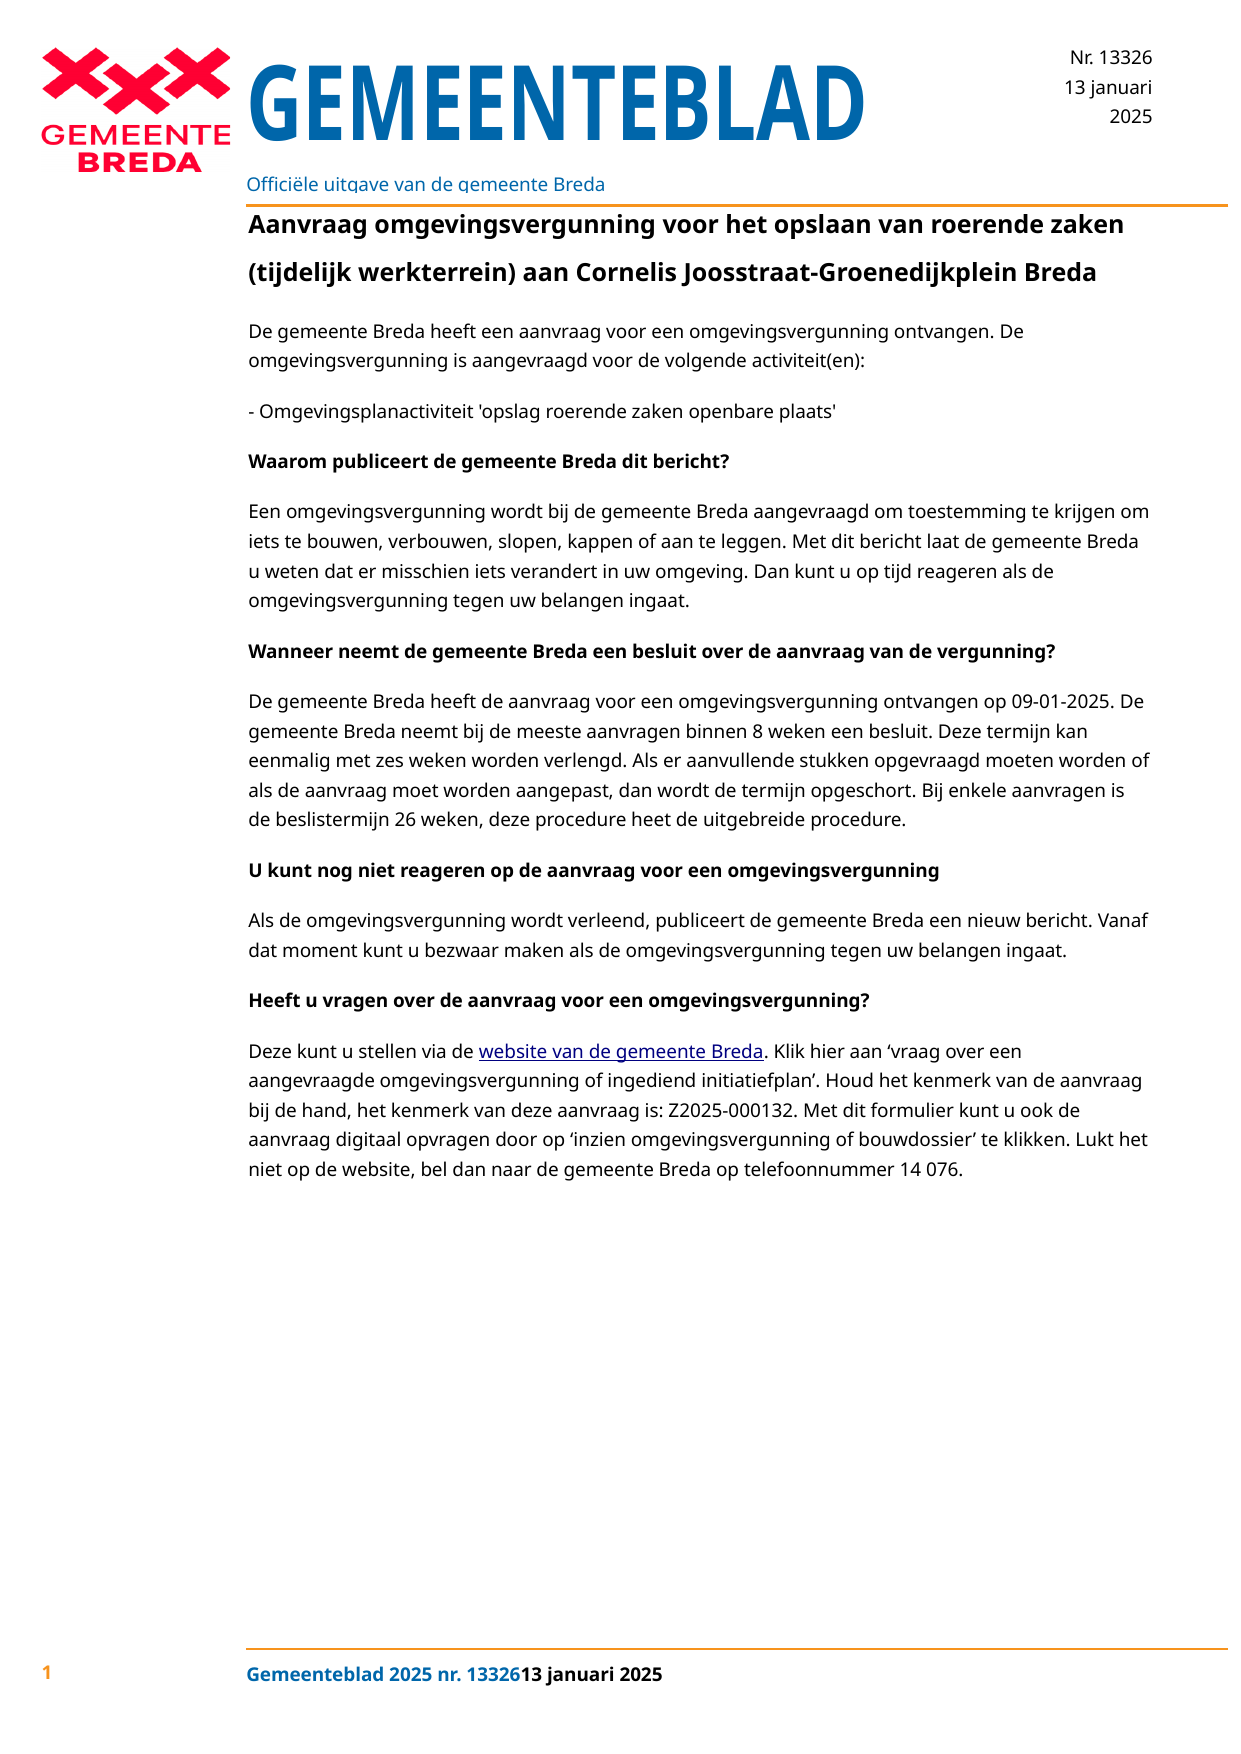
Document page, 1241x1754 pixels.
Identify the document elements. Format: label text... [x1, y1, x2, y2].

text Als de omgevingsvergunning wordt verleend, publiceert de gemeente Breda een nieuw bericht. Vanaf dat moment kunt u bezwaar maken als de omgevingsvergunning tegen uw belangen ingaat. [248, 907, 1152, 963]
text Wanneer neemt de gemeente Breda een besluit over de aanvraag van de vergunning? [248, 638, 1152, 664]
picture [41, 47, 231, 172]
text De gemeente Breda heeft een aanvraag voor een omgevingsvergunning ontvangen. De omgevingsvergunning is aangevraagd voor de volgende activiteit(en): [248, 318, 1152, 373]
text U kunt nog niet reageren op de aanvraag voor een omgevingsvergunning [248, 857, 1152, 883]
text Aanvraag omgevingsvergunning voor het opslaan van roerende zaken (tijdelijk werkterrein) aan Cornelis Joosstraat-Groenedijkplein Breda [248, 207, 1152, 288]
text Een omgevingsvergunning wordt bij de gemeente Breda aangevraagd om toestemming te krijgen om iets te bouwen, verbouwen, slopen, kappen of aan te leggen. Met dit bericht laat de gemeente Breda u weten dat er misschien iets verandert in uw omgeving. Dan kunt u op tijd reageren als de omgevingsvergunning tegen uw belangen ingaat. [248, 499, 1152, 613]
text Waarom publiceert de gemeente Breda dit bericht? [248, 448, 1152, 474]
text Heeft u vragen over de aanvraag voor een omgevingsvergunning? [248, 987, 1152, 1013]
text - Omgevingsplanactiviteit 'opslag roerende zaken openbare plaats' [248, 398, 1152, 424]
text De gemeente Breda heeft de aanvraag voor een omgevingsvergunning ontvangen op 09-01-2025. De gemeente Breda neemt bij de meeste aanvragen binnen 8 weken een besluit. Deze termijn kan eenmalig met zes weken worden verlengd. Als er aanvullende stukken opgevraagd moeten worden of als de aanvraag moet worden aangepast, dan wordt de termijn opgeschort. Bij enkele aanvragen is de beslistermijn 26 weken, deze procedure heet de uitgebreide procedure. [248, 688, 1152, 832]
text Deze kunt u stellen via de website van de gemeente Breda. Klik hier aan ‘vraag over een aangevraagde omgevingsvergunning of ingediend initiatiefplan’. Houd het kenmerk van de aanvraag bij de hand, het kenmerk van deze aanvraag is: Z2025-000132. Met dit formulier kunt u ook de aanvraag digitaal opvragen door op ‘inzien omgevingsvergunning of bouwdossier’ te klikken. Lukt het niet op de website, bel dan naar de gemeente Breda op telefoonnummer 14 076. [248, 1038, 1152, 1182]
